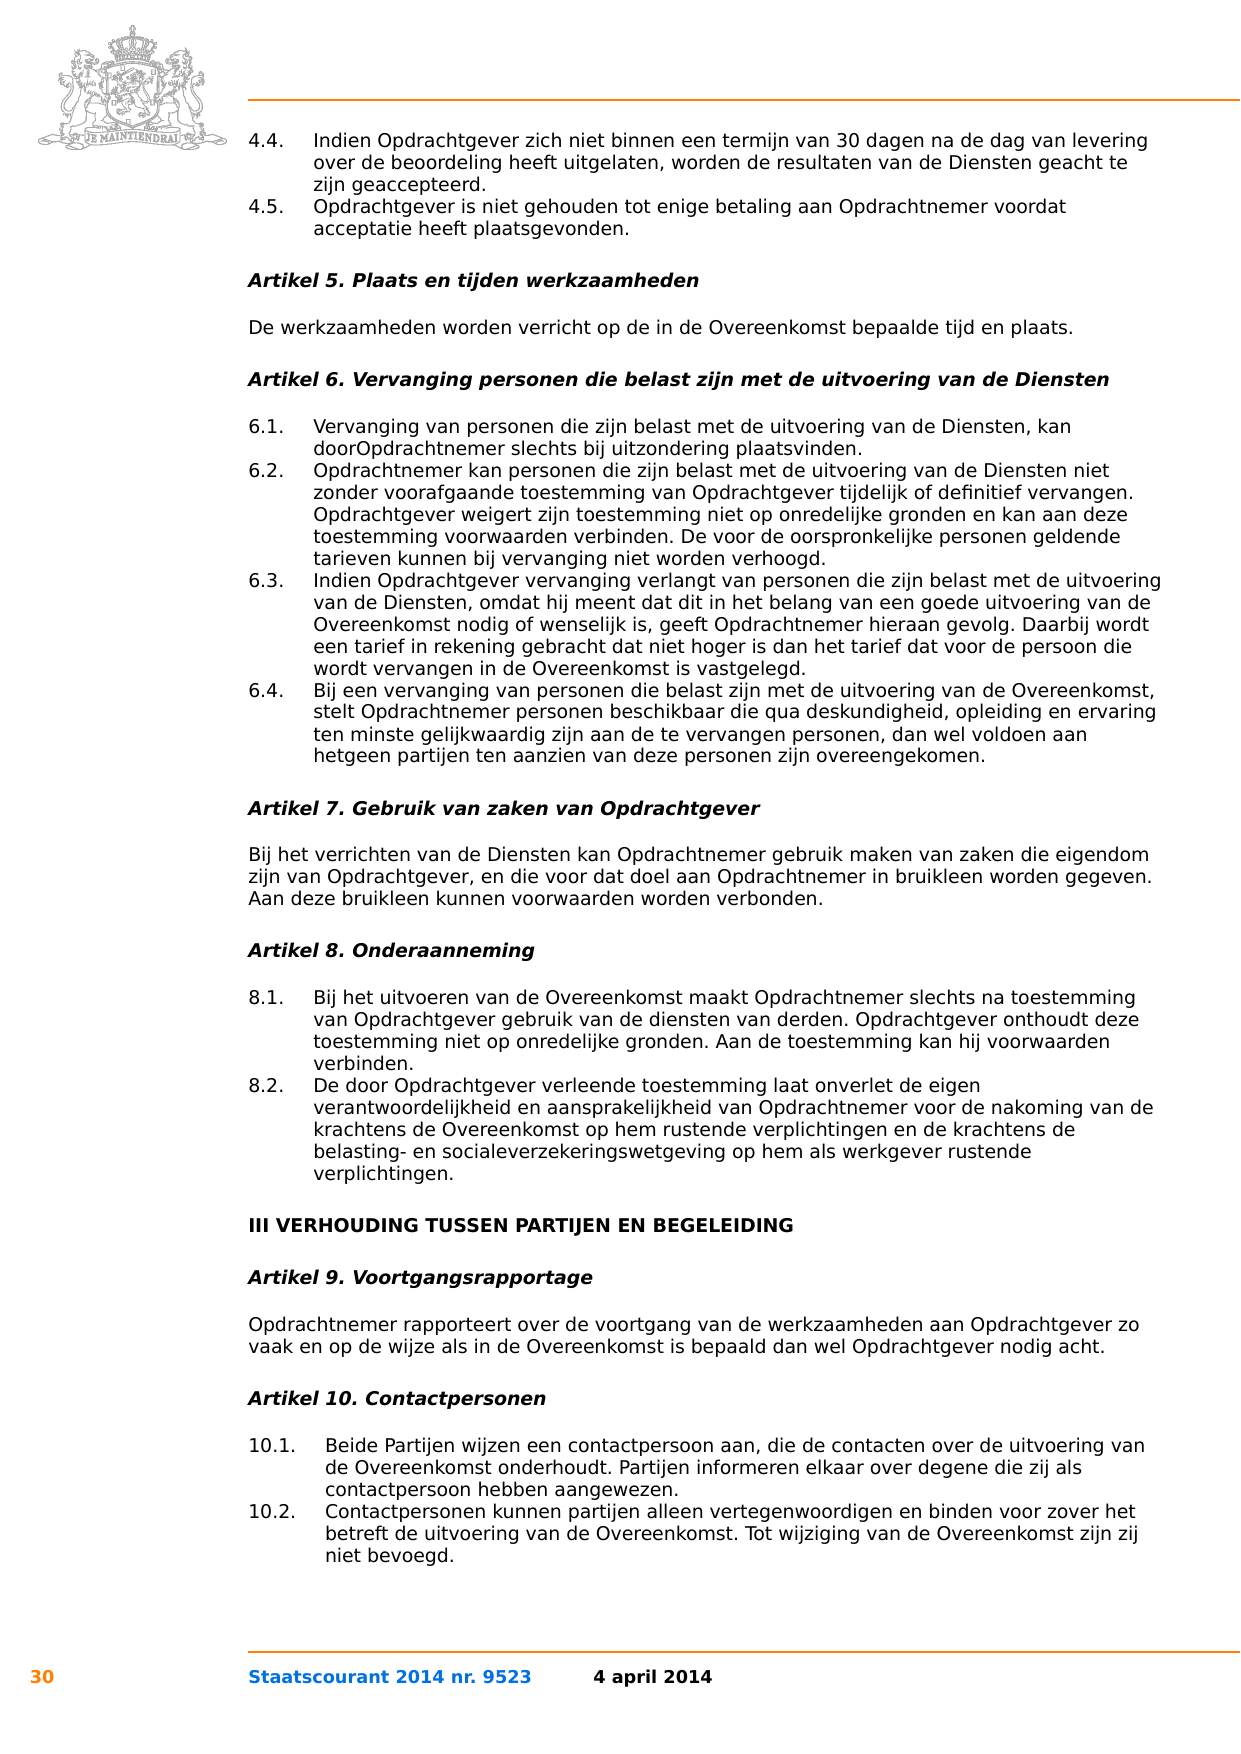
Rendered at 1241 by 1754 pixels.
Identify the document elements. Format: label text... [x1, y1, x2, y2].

subtitle Artikel 10. Contactpersonen [248, 1388, 1163, 1410]
text 4.5. Opdrachtgever is niet gehouden tot enige betaling aan Opdrachtnemer voordat acceptatie heeft plaatsgevonden. [248, 196, 1163, 240]
text 6.3. Indien Opdrachtgever vervanging verlangt van personen die zijn belast met de uitvoering van de Diensten, omdat hij meent dat dit in het belang van een goede uitvoering van de Overeenkomst nodig of wenselijk is, geeft Opdrachtnemer hieraan gevolg. Daarbij wordt een tarief in rekening gebracht dat niet hoger is dan het tarief dat voor de persoon die wordt vervangen in de Overeenkomst is vastgelegd. [248, 569, 1163, 679]
text 10.2. Contactpersonen kunnen partijen alleen vertegenwoordigen en binden voor zover het betreft de uitvoering van de Overeenkomst. Tot wijziging van de Overeenkomst zijn zij niet bevoegd. [248, 1501, 1163, 1567]
text Bij het verrichten van de Diensten kan Opdrachtnemer gebruik maken van zaken die eigendom zijn van Opdrachtgever, en die voor dat doel aan Opdrachtnemer in bruikleen worden gegeven. Aan deze bruikleen kunnen voorwaarden worden verbonden. [248, 844, 1163, 910]
subtitle Artikel 8. Onderaanneming [248, 940, 1163, 962]
text 8.1. Bij het uitvoeren van de Overeenkomst maakt Opdrachtnemer slechts na toestemming van Opdrachtgever gebruik van de diensten van derden. Opdrachtgever onthoudt deze toestemming niet op onredelijke gronden. Aan de toestemming kan hij voorwaarden verbinden. [248, 987, 1163, 1075]
text 8.2. De door Opdrachtgever verleende toestemming laat onverlet de eigen verantwoordelijkheid en aansprakelijkheid van Opdrachtnemer voor de nakoming van de krachtens de Overeenkomst op hem rustende verplichtingen en de krachtens de belasting- en socialeverzekeringswetgeving op hem als werkgever rustende verplichtingen. [248, 1075, 1163, 1185]
text De werkzaamheden worden verricht op de in de Overeenkomst bepaalde tijd en plaats. [248, 317, 1163, 339]
text 4.4. Indien Opdrachtgever zich niet binnen een termijn van 30 dagen na de dag van levering over de beoordeling heeft uitgelaten, worden de resultaten van de Diensten geacht te zijn geaccepteerd. [248, 130, 1163, 196]
subtitle III VERHOUDING TUSSEN PARTIJEN EN BEGELEIDING [248, 1215, 1163, 1237]
text Opdrachtnemer rapporteert over de voortgang van de werkzaamheden aan Opdrachtgever zo vaak en op de wijze als in de Overeenkomst is bepaald dan wel Opdrachtgever nodig acht. [248, 1314, 1163, 1358]
subtitle Artikel 6. Vervanging personen die belast zijn met de uitvoering van de Diensten [248, 369, 1163, 391]
picture [38, 25, 227, 150]
text 10.1. Beide Partijen wijzen een contactpersoon aan, die de contacten over de uitvoering van de Overeenkomst onderhoudt. Partijen informeren elkaar over degene die zij als contactpersoon hebben aangewezen. [248, 1435, 1163, 1501]
text 6.4. Bij een vervanging van personen die belast zijn met de uitvoering van de Overeenkomst, stelt Opdrachtnemer personen beschikbaar die qua deskundigheid, opleiding en ervaring ten minste gelijkwaardig zijn aan de te vervangen personen, dan wel voldoen aan hetgeen partijen ten aanzien van deze personen zijn overeengekomen. [248, 679, 1163, 767]
subtitle Artikel 5. Plaats en tijden werkzaamheden [248, 270, 1163, 292]
text 6.1. Vervanging van personen die zijn belast met de uitvoering van de Diensten, kan doorOpdrachtnemer slechts bij uitzondering plaatsvinden. [248, 416, 1163, 460]
text 6.2. Opdrachtnemer kan personen die zijn belast met de uitvoering van de Diensten niet zonder voorafgaande toestemming van Opdrachtgever tijdelijk of definitief vervangen. Opdrachtgever weigert zijn toestemming niet op onredelijke gronden en kan aan deze toestemming voorwaarden verbinden. De voor de oorspronkelijke personen geldende tarieven kunnen bij vervanging niet worden verhoogd. [248, 460, 1163, 569]
subtitle Artikel 7. Gebruik van zaken van Opdrachtgever [248, 797, 1163, 819]
subtitle Artikel 9. Voortgangsrapportage [248, 1267, 1163, 1289]
